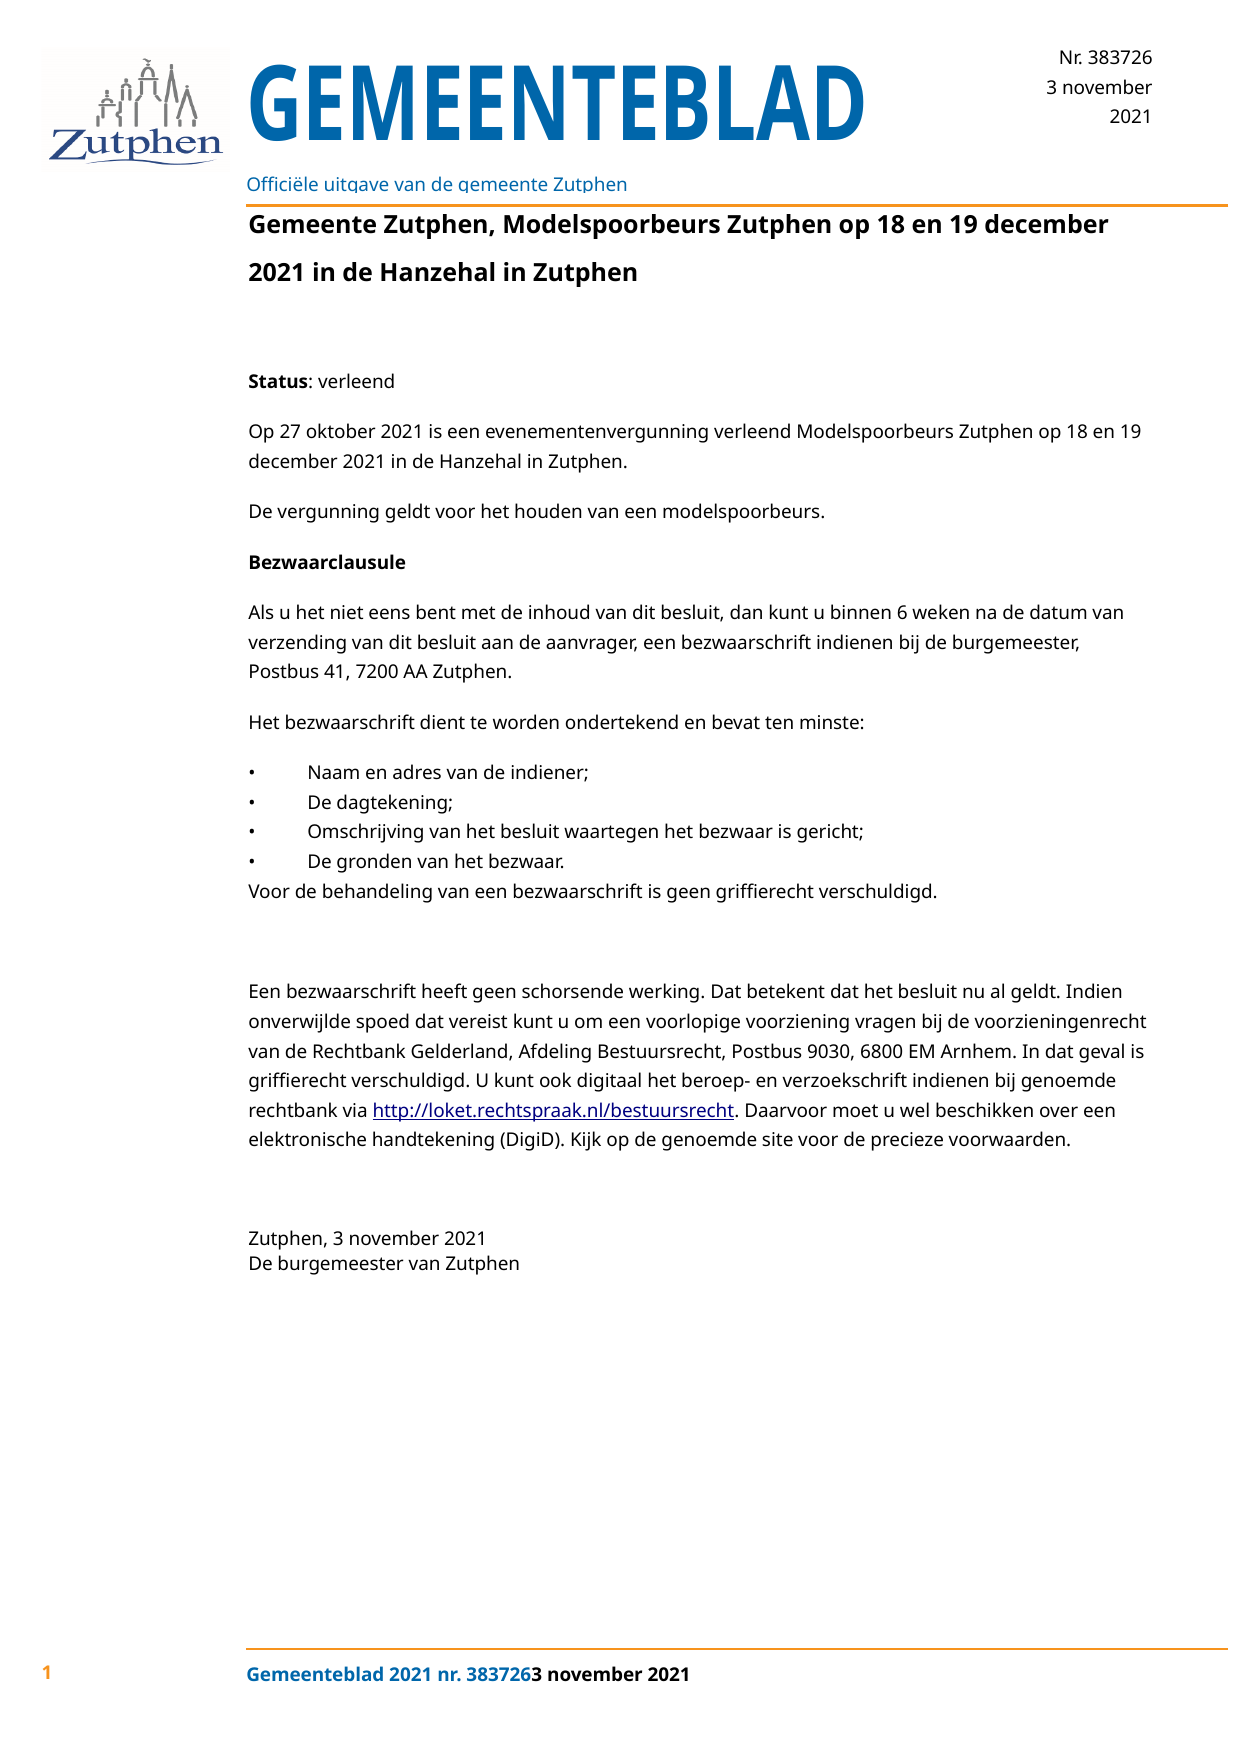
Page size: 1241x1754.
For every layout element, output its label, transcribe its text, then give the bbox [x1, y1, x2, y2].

text De vergunning geldt voor het houden van een modelspoorbeurs. [248, 499, 1152, 524]
text Gemeente Zutphen, Modelspoorbeurs Zutphen op 18 en 19 december 2021 in de Hanzehal in Zutphen [248, 207, 1152, 288]
text Zutphen, 3 november 2021 [248, 1225, 1152, 1251]
text De burgemeester van Zutphen [248, 1251, 1152, 1276]
list De dagtekening; [248, 789, 1152, 815]
list De gronden van het bezwaar. [248, 848, 1152, 874]
text Op 27 oktober 2021 is een evenementenvergunning verleend Modelspoorbeurs Zutphen op 18 en 19 december 2021 in de Hanzehal in Zutphen. [248, 419, 1152, 474]
picture [41, 47, 231, 172]
text Voor de behandeling van een bezwaarschrift is geen griffierecht verschuldigd. [248, 878, 1152, 904]
list Omschrijving van het besluit waartegen het bezwaar is gericht; [248, 819, 1152, 844]
text Het bezwaarschrift dient te worden ondertekend en bevat ten minste: [248, 709, 1152, 735]
text Als u het niet eens bent met de inhoud van dit besluit, dan kunt u binnen 6 weken na de datum van verzending van dit besluit aan de aanvrager, een bezwaarschrift indienen bij de burgemeester, Postbus 41, 7200 AA Zutphen. [248, 599, 1152, 684]
list Naam en adres van de indiener; [248, 759, 1152, 785]
text Status: verleend [248, 368, 1152, 394]
text Bezwaarclausule [248, 549, 1152, 575]
text Een bezwaarschrift heeft geen schorsende werking. Dat betekent dat het besluit nu al geldt. Indien onverwijlde spoed dat vereist kunt u om een voorlopige voorziening vragen bij de voorzieningenrecht van de Rechtbank Gelderland, Afdeling Bestuursrecht, Postbus 9030, 6800 EM Arnhem. In dat geval is griffierecht verschuldigd. U kunt ook digitaal het beroep- en verzoekschrift indienen bij genoemde rechtbank via http://loket.rechtspraak.nl/bestuursrecht. Daarvoor moet u wel beschikken over een elektronische handtekening (DigiD). Kijk op de genoemde site voor de precieze voorwaarden. [248, 979, 1152, 1152]
